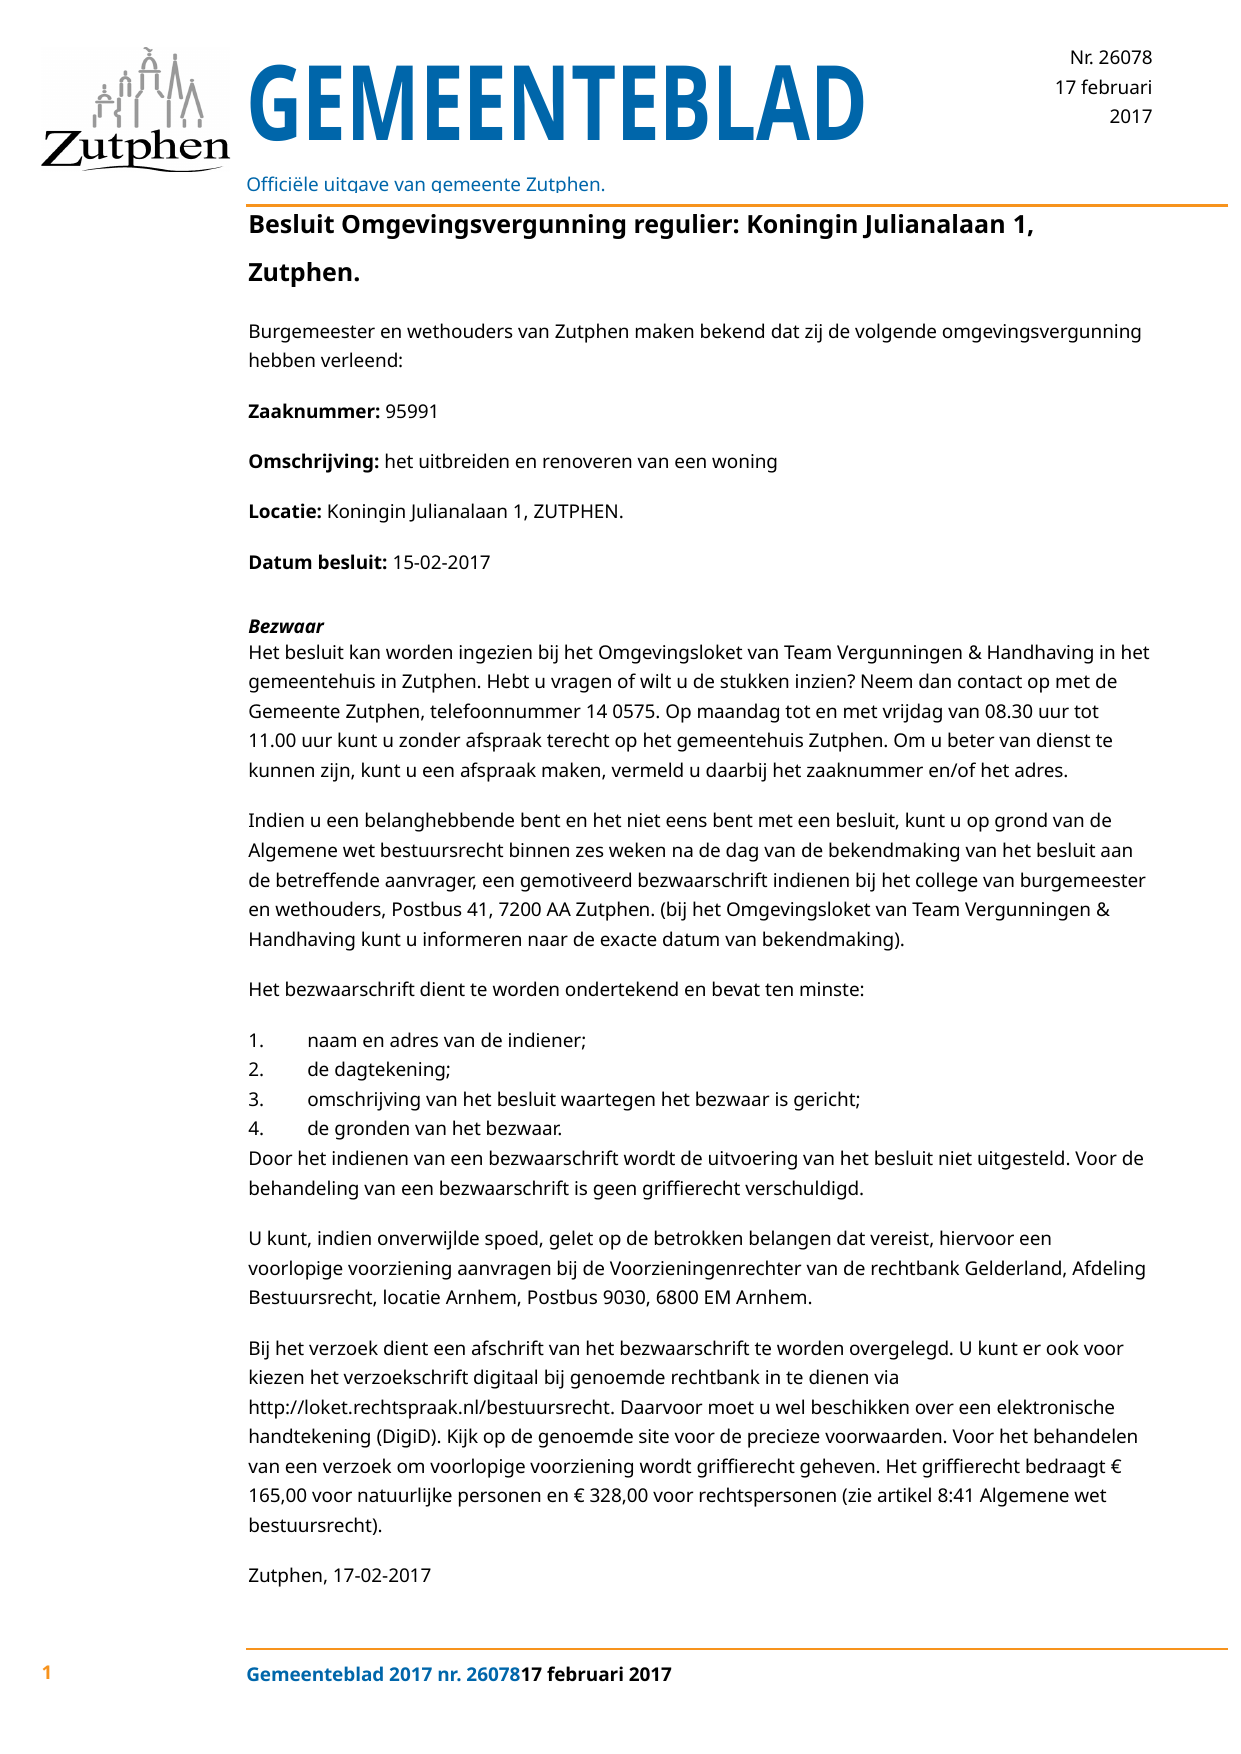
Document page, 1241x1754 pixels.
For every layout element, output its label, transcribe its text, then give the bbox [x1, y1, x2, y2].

text Locatie: Koningin Julianalaan 1, ZUTPHEN. [248, 499, 1152, 524]
text Besluit Omgevingsvergunning regulier: Koningin Julianalaan 1, Zutphen. [248, 207, 1152, 288]
text Door het indienen van een bezwaarschrift wordt de uitvoering van het besluit niet uitgesteld. Voor de behandeling van een bezwaarschrift is geen griffierecht verschuldigd. [248, 1145, 1152, 1200]
list de gronden van het bezwaar. [248, 1116, 1152, 1141]
text Omschrijving: het uitbreiden en renoveren van een woning [248, 448, 1152, 474]
text Zutphen, 17-02-2017 [248, 1563, 1152, 1588]
text Zaaknummer: 95991 [248, 398, 1152, 424]
text Bij het verzoek dient een afschrift van het bezwaarschrift te worden overgelegd. U kunt er ook voor kiezen het verzoekschrift digitaal bij genoemde rechtbank in te dienen via http://loket.rechtspraak.nl/bestuursrecht. Daarvoor moet u wel beschikken over een elektronische handtekening (DigiD). Kijk op de genoemde site voor de precieze voorwaarden. Voor het behandelen van een verzoek om voorlopige voorziening wordt griffierecht geheven. Het griffierecht bedraagt € 165,00 voor natuurlijke personen en € 328,00 voor rechtspersonen (zie artikel 8:41 Algemene wet bestuursrecht). [248, 1335, 1152, 1538]
list de dagtekening; [248, 1056, 1152, 1082]
text Bezwaar [248, 613, 1152, 639]
list naam en adres van de indiener; [248, 1027, 1152, 1052]
text Datum besluit: 15-02-2017 [248, 549, 1152, 575]
text Burgemeester en wethouders van Zutphen maken bekend dat zij de volgende omgevingsvergunning hebben verleend: [248, 318, 1152, 373]
list omschrijving van het besluit waartegen het bezwaar is gericht; [248, 1086, 1152, 1112]
picture [41, 47, 231, 172]
text Het besluit kan worden ingezien bij het Omgevingsloket van Team Vergunningen & Handhaving in het gemeentehuis in Zutphen. Hebt u vragen of wilt u de stukken inzien? Neem dan contact op met de Gemeente Zutphen, telefoonnummer 14 0575. Op maandag tot en met vrijdag van 08.30 uur tot 11.00 uur kunt u zonder afspraak terecht op het gemeentehuis Zutphen. Om u beter van dienst te kunnen zijn, kunt u een afspraak maken, vermeld u daarbij het zaaknummer en/of het adres. [248, 639, 1152, 783]
text Indien u een belanghebbende bent en het niet eens bent met een besluit, kunt u op grond van de Algemene wet bestuursrecht binnen zes weken na de dag van de bekendmaking van het besluit aan de betreffende aanvrager, een gemotiveerd bezwaarschrift indienen bij het college van burgemeester en wethouders, Postbus 41, 7200 AA Zutphen. (bij het Omgevingsloket van Team Vergunningen & Handhaving kunt u informeren naar de exacte datum van bekendmaking). [248, 808, 1152, 952]
text Het bezwaarschrift dient te worden ondertekend en bevat ten minste: [248, 976, 1152, 1002]
text U kunt, indien onverwijlde spoed, gelet op de betrokken belangen dat vereist, hiervoor een voorlopige voorziening aanvragen bij de Voorzieningenrechter van de rechtbank Gelderland, Afdeling Bestuursrecht, locatie Arnhem, Postbus 9030, 6800 EM Arnhem. [248, 1225, 1152, 1310]
